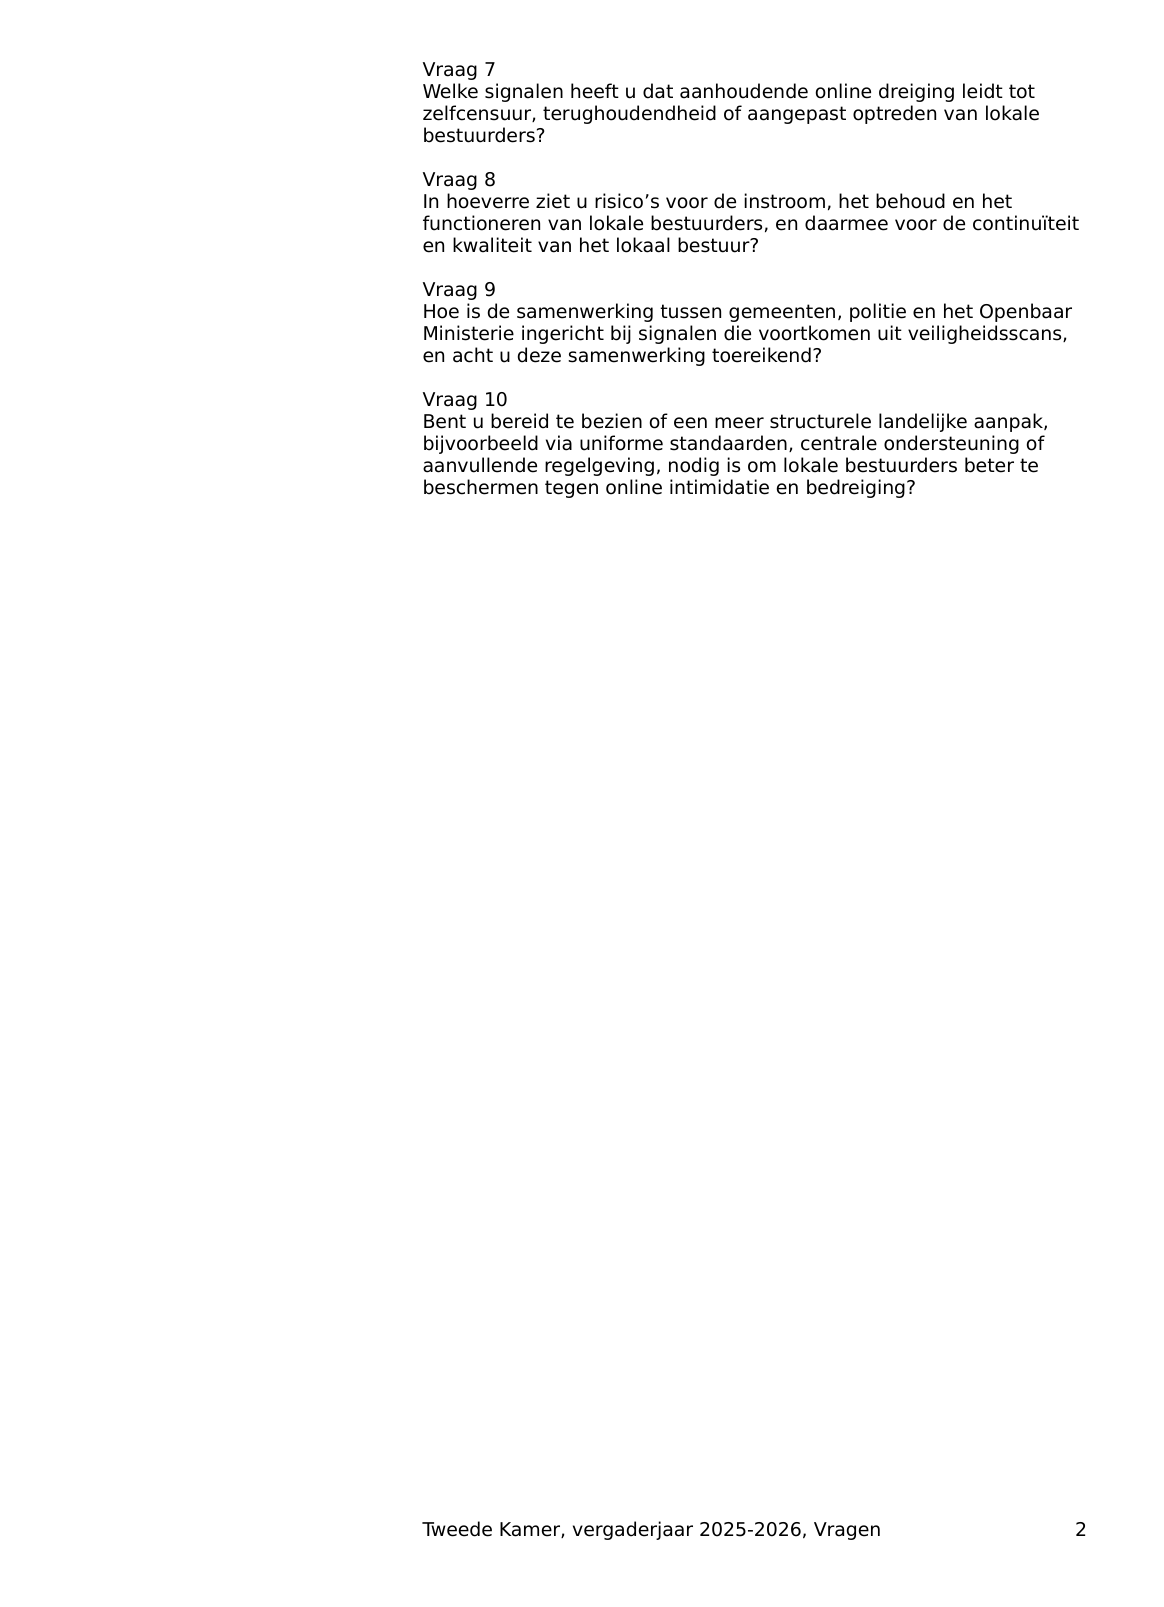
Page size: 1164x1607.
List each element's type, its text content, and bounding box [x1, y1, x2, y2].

text Vraag 8 [422, 169, 1087, 191]
text Vraag 10 [422, 389, 1087, 411]
text Hoe is de samenwerking tussen gemeenten, politie en het Openbaar Ministerie ingericht bij signalen die voortkomen uit veiligheidsscans, en acht u deze samenwerking toereikend? [422, 301, 1087, 367]
text Bent u bereid te bezien of een meer structurele landelijke aanpak, bijvoorbeeld via uniforme standaarden, centrale ondersteuning of aanvullende regelgeving, nodig is om lokale bestuurders beter te beschermen tegen online intimidatie en bedreiging? [422, 411, 1087, 499]
text Welke signalen heeft u dat aanhoudende online dreiging leidt tot zelfcensuur, terughoudendheid of aangepast optreden van lokale bestuurders? [422, 81, 1087, 147]
text Vraag 9 [422, 279, 1087, 301]
text Vraag 7 [422, 59, 1087, 81]
text In hoeverre ziet u risico’s voor de instroom, het behoud en het functioneren van lokale bestuurders, en daarmee voor de continuïteit en kwaliteit van het lokaal bestuur? [422, 191, 1087, 257]
